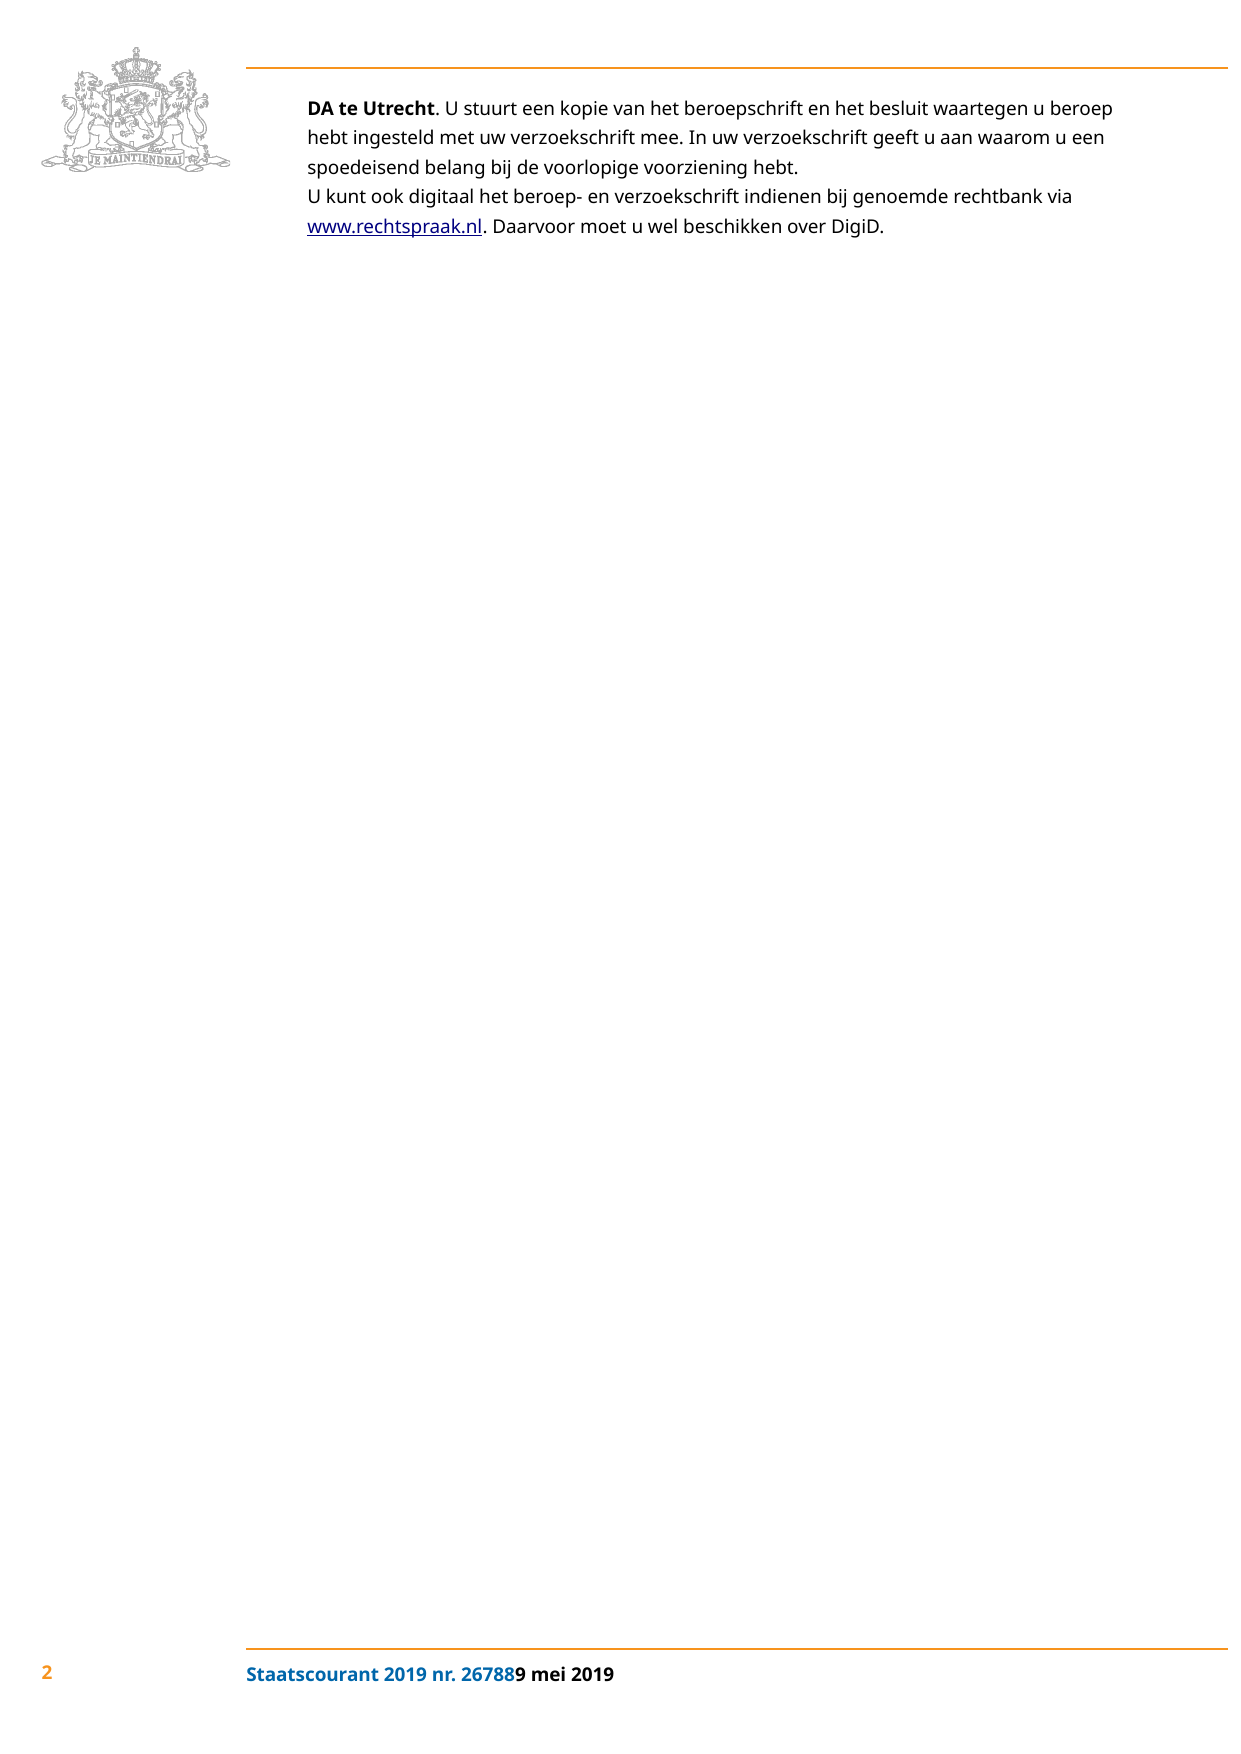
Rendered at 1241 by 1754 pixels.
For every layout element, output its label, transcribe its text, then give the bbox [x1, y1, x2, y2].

list DA te Utrecht. U stuurt een kopie van het beroepschrift en het besluit waartegen u beroep hebt ingesteld met uw verzoekschrift mee. In uw verzoekschrift geeft u aan waarom u een spoedeisend belang bij de voorlopige voorziening hebt. [248, 95, 1152, 180]
picture [41, 47, 231, 172]
list U kunt ook digitaal het beroep- en verzoekschrift indienen bij genoemde rechtbank via www.rechtspraak.nl. Daarvoor moet u wel beschikken over DigiD. [248, 183, 1152, 239]
